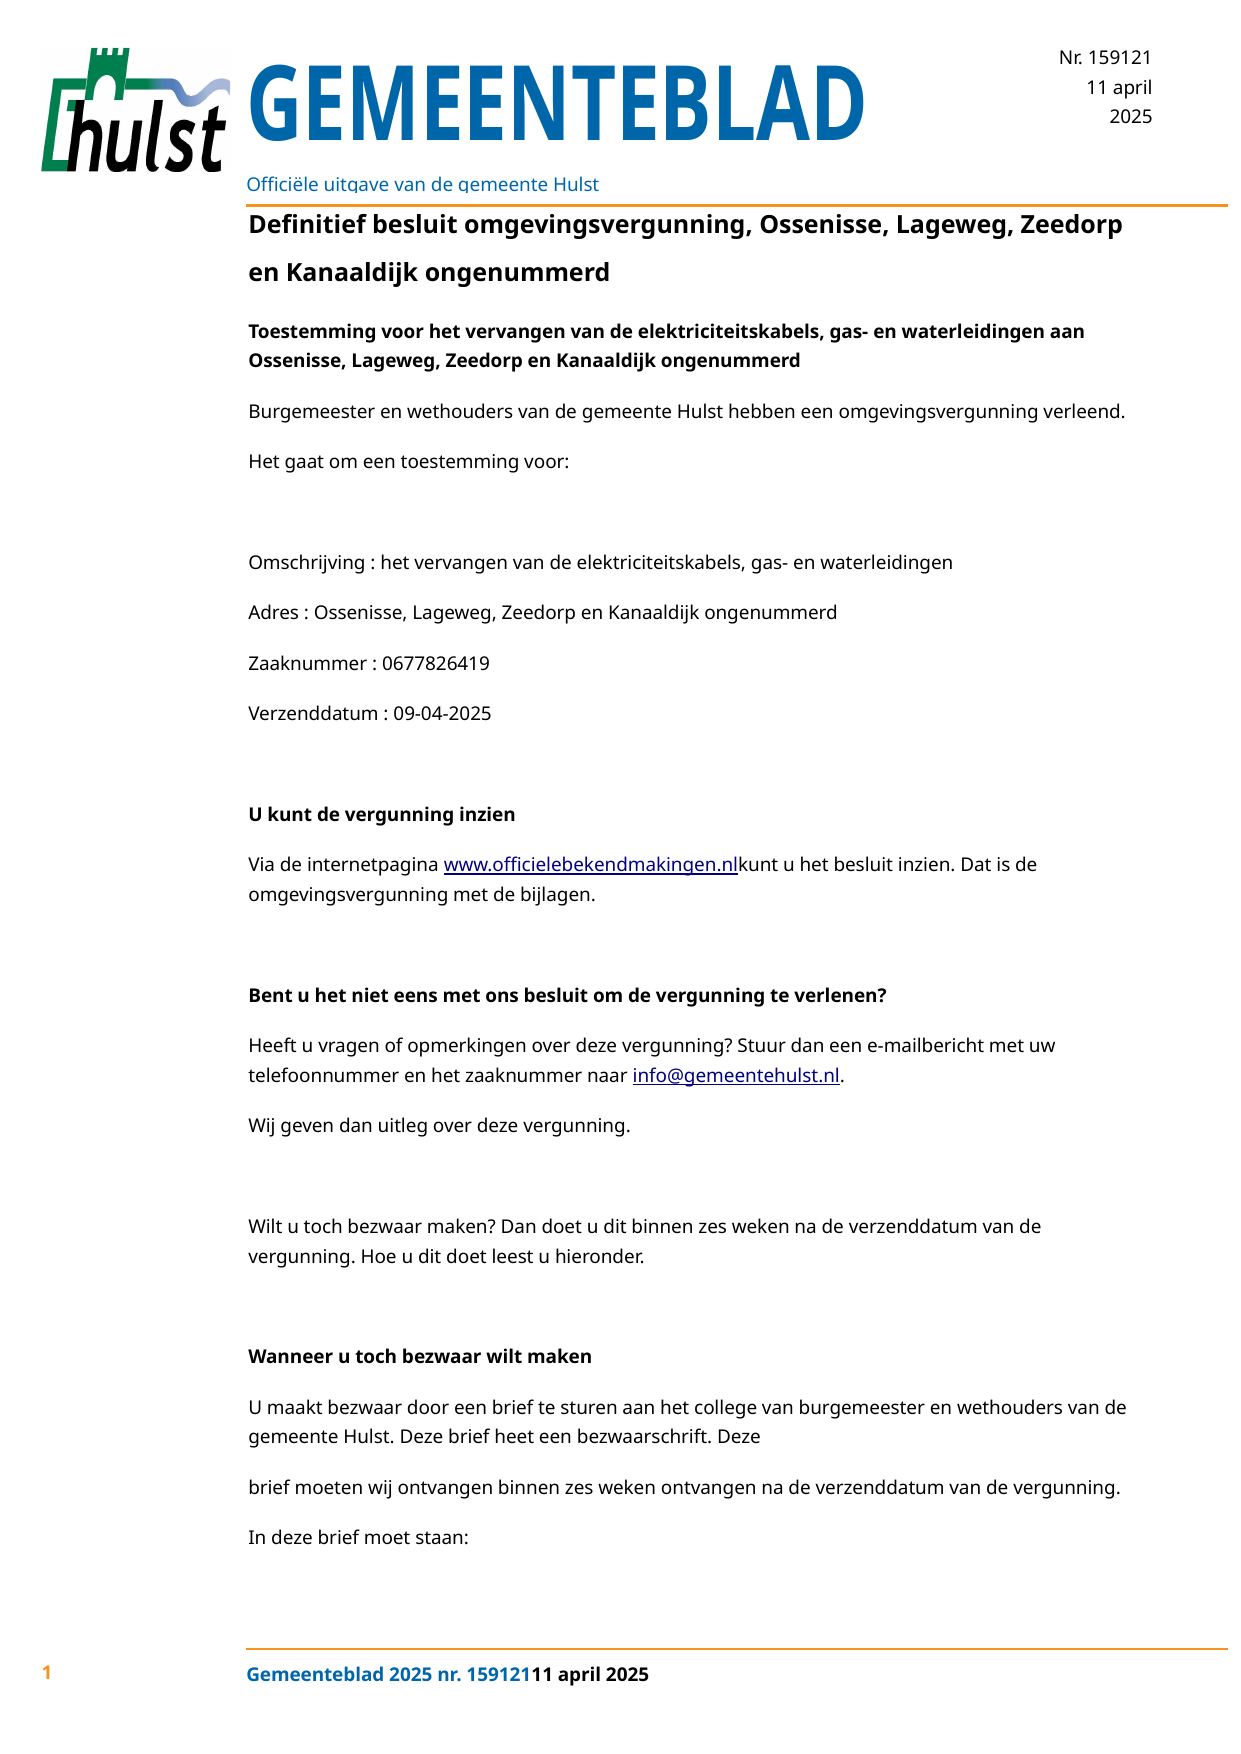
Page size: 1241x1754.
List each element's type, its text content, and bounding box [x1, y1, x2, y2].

text Heeft u vragen of opmerkingen over deze vergunning? Stuur dan een e-mailbericht met uw telefoonnummer en het zaaknummer naar info@gemeentehulst.nl. [248, 1032, 1152, 1088]
text U maakt bezwaar door een brief te sturen aan het college van burgemeester en wethouders van de gemeente Hulst. Deze brief heet een bezwaarschrift. Deze [248, 1394, 1152, 1449]
text Burgemeester en wethouders van de gemeente Hulst hebben een omgevingsvergunning verleend. [248, 398, 1152, 424]
text Zaaknummer : 0677826419 [248, 650, 1152, 676]
text Wanneer u toch bezwaar wilt maken [248, 1344, 1152, 1369]
text In deze brief moet staan: [248, 1524, 1152, 1550]
picture [41, 47, 231, 172]
text Adres : Ossenisse, Lageweg, Zeedorp en Kanaaldijk ongenummerd [248, 599, 1152, 625]
text Verzenddatum : 09-04-2025 [248, 700, 1152, 726]
text Definitief besluit omgevingsvergunning, Ossenisse, Lageweg, Zeedorp en Kanaaldijk ongenummerd [248, 207, 1152, 288]
text Bent u het niet eens met ons besluit om de vergunning te verlenen? [248, 982, 1152, 1008]
text Het gaat om een toestemming voor: [248, 448, 1152, 474]
text U kunt de vergunning inzien [248, 801, 1152, 827]
text brief moeten wij ontvangen binnen zes weken ontvangen na de verzenddatum van de vergunning. [248, 1474, 1152, 1500]
text Omschrijving : het vervangen van de elektriciteitskabels, gas- en waterleidingen [248, 549, 1152, 575]
text Wilt u toch bezwaar maken? Dan doet u dit binnen zes weken na de verzenddatum van de vergunning. Hoe u dit doet leest u hieronder. [248, 1213, 1152, 1269]
text Toestemming voor het vervangen van de elektriciteitskabels, gas- en waterleidingen aan Ossenisse, Lageweg, Zeedorp en Kanaaldijk ongenummerd [248, 318, 1152, 373]
text Wij geven dan uitleg over deze vergunning. [248, 1112, 1152, 1138]
text Via de internetpagina www.officielebekendmakingen.nlkunt u het besluit inzien. Dat is de omgevingsvergunning met de bijlagen. [248, 852, 1152, 907]
